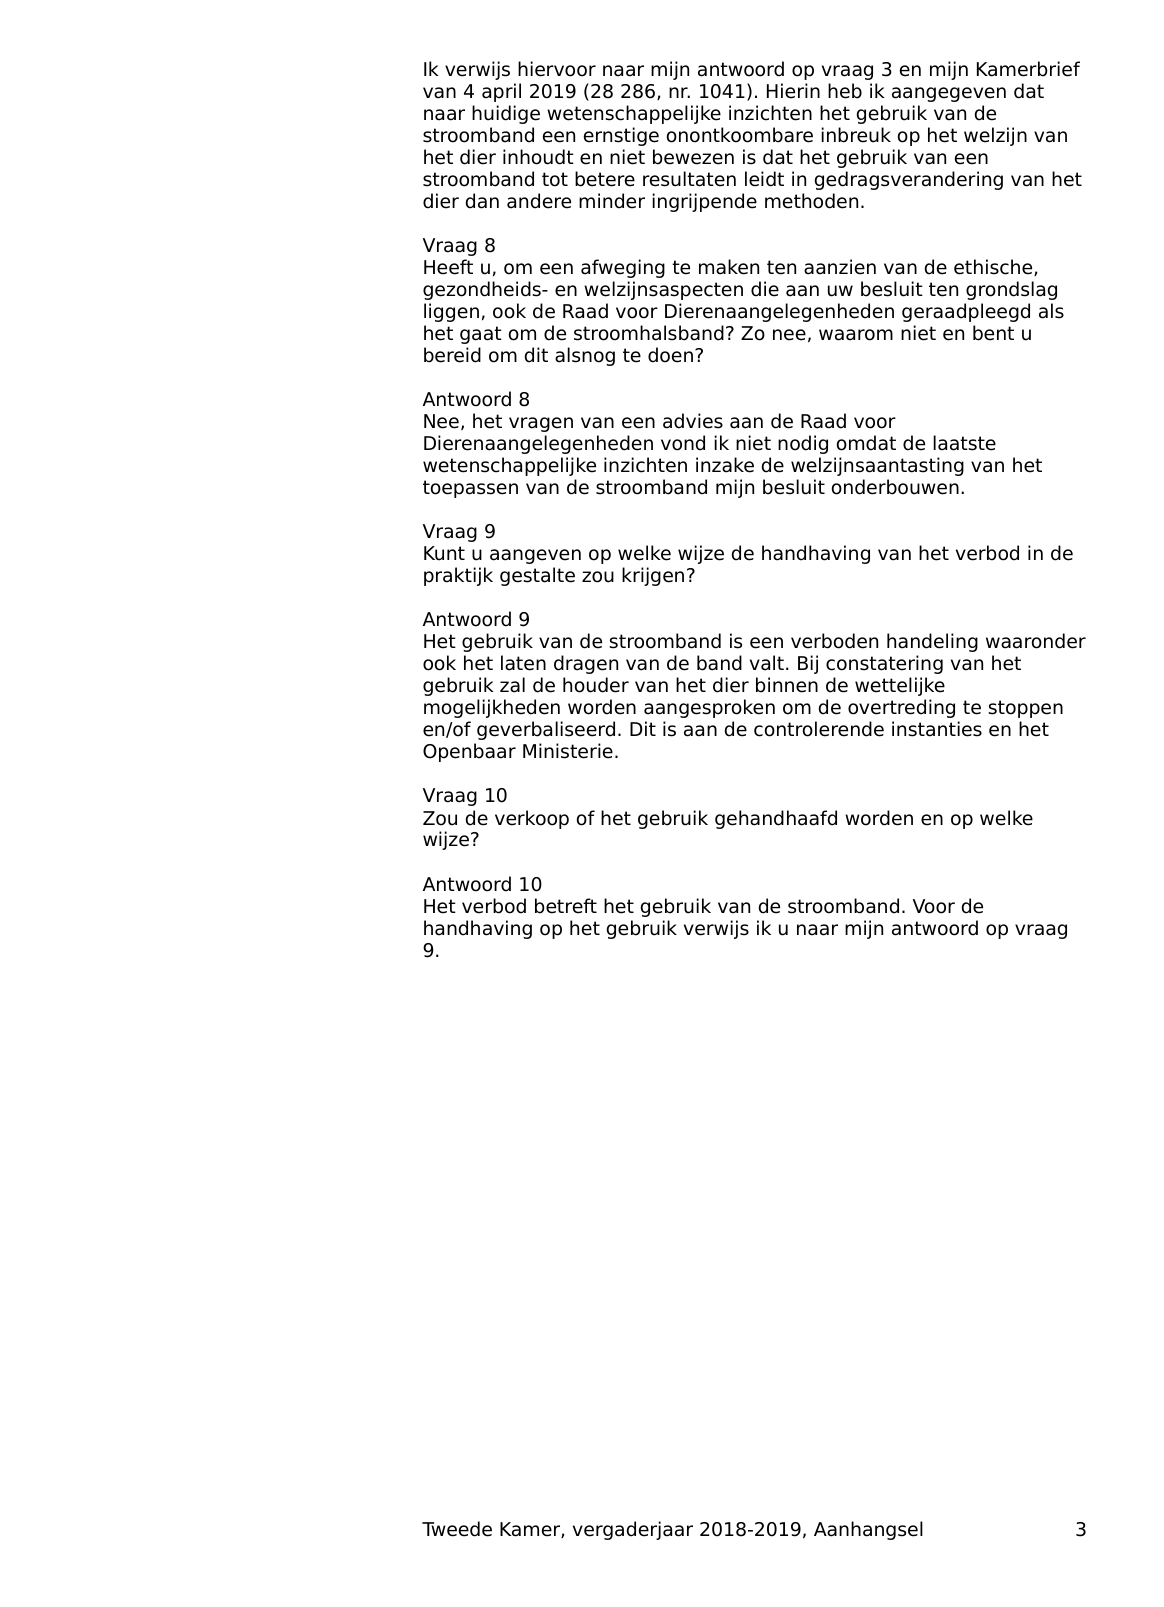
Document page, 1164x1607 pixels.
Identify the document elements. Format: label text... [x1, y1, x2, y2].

text Het gebruik van de stroomband is een verboden handeling waaronder ook het laten dragen van de band valt. Bij constatering van het gebruik zal de houder van het dier binnen de wettelijke mogelijkheden worden aangesproken om de overtreding te stoppen en/of geverbaliseerd. Dit is aan de controlerende instanties en het Openbaar Ministerie. [422, 631, 1087, 763]
text Antwoord 8 [422, 389, 1087, 411]
text Vraag 9 [422, 521, 1087, 543]
text Antwoord 9 [422, 609, 1087, 631]
text Vraag 10 [422, 785, 1087, 807]
text Nee, het vragen van een advies aan de Raad voor Dierenaangelegenheden vond ik niet nodig omdat de laatste wetenschappelijke inzichten inzake de welzijnsaantasting van het toepassen van de stroomband mijn besluit onderbouwen. [422, 411, 1087, 499]
text Antwoord 10 [422, 873, 1087, 896]
text Heeft u, om een afweging te maken ten aanzien van de ethische, gezondheids- en welzijnsaspecten die aan uw besluit ten grondslag liggen, ook de Raad voor Dierenaangelegenheden geraadpleegd als het gaat om de stroomhalsband? Zo nee, waarom niet en bent u bereid om dit alsnog te doen? [422, 257, 1087, 367]
text Kunt u aangeven op welke wijze de handhaving van het verbod in de praktijk gestalte zou krijgen? [422, 543, 1087, 587]
text Vraag 8 [422, 235, 1087, 257]
text Zou de verkoop of het gebruik gehandhaafd worden en op welke wijze? [422, 807, 1087, 851]
text Het verbod betreft het gebruik van de stroomband. Voor de handhaving op het gebruik verwijs ik u naar mijn antwoord op vraag 9. [422, 896, 1087, 961]
text Ik verwijs hiervoor naar mijn antwoord op vraag 3 en mijn Kamerbrief van 4 april 2019 (28 286, nr. 1041). Hierin heb ik aangegeven dat naar huidige wetenschappelijke inzichten het gebruik van de stroomband een ernstige onontkoombare inbreuk op het welzijn van het dier inhoudt en niet bewezen is dat het gebruik van een stroomband tot betere resultaten leidt in gedragsverandering van het dier dan andere minder ingrijpende methoden. [422, 59, 1087, 213]
